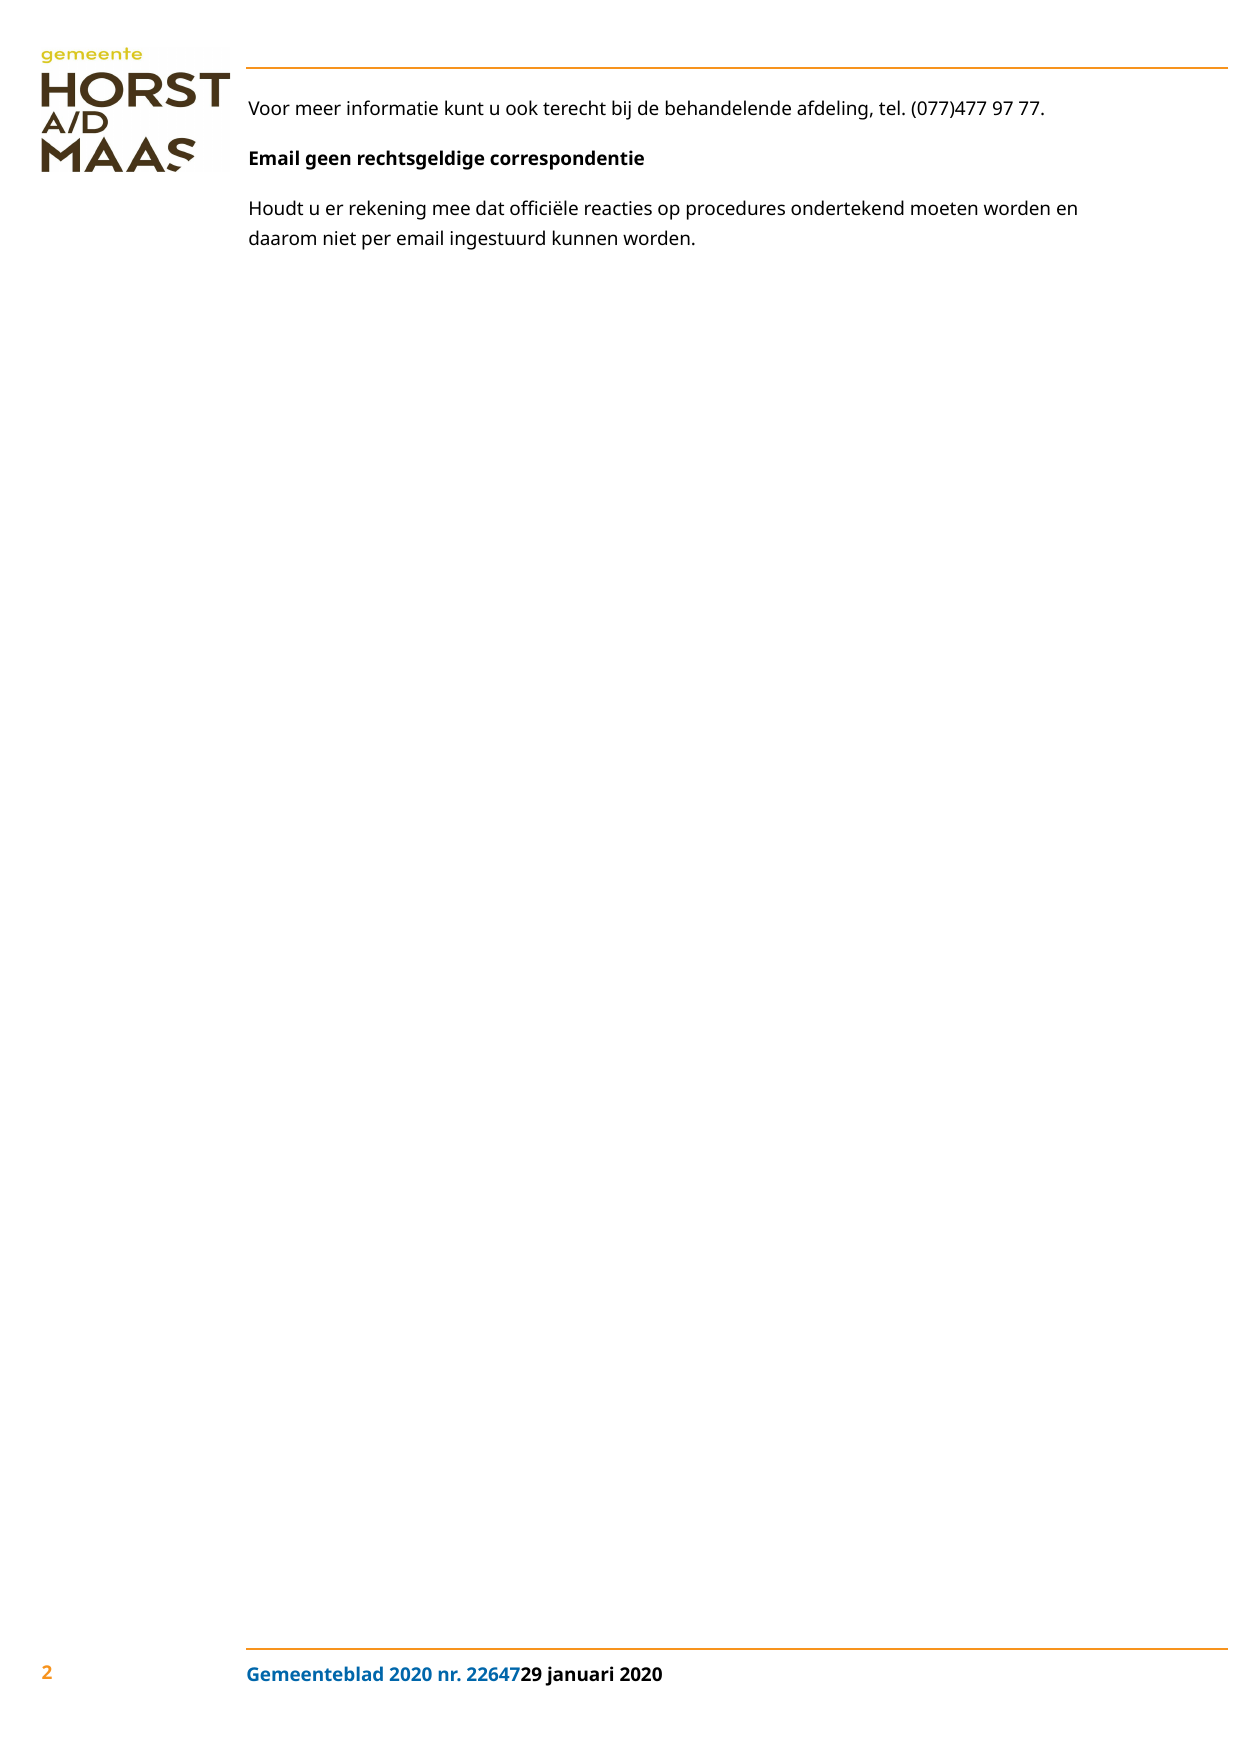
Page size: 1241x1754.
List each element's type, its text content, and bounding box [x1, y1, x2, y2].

text Email geen rechtsgeldige correspondentie [248, 145, 1152, 171]
text Voor meer informatie kunt u ook terecht bij de behandelende afdeling, tel. (077)477 97 77. [248, 95, 1152, 121]
picture [41, 47, 231, 172]
text Houdt u er rekening mee dat officiële reacties op procedures ondertekend moeten worden en daarom niet per email ingestuurd kunnen worden. [248, 196, 1152, 251]
